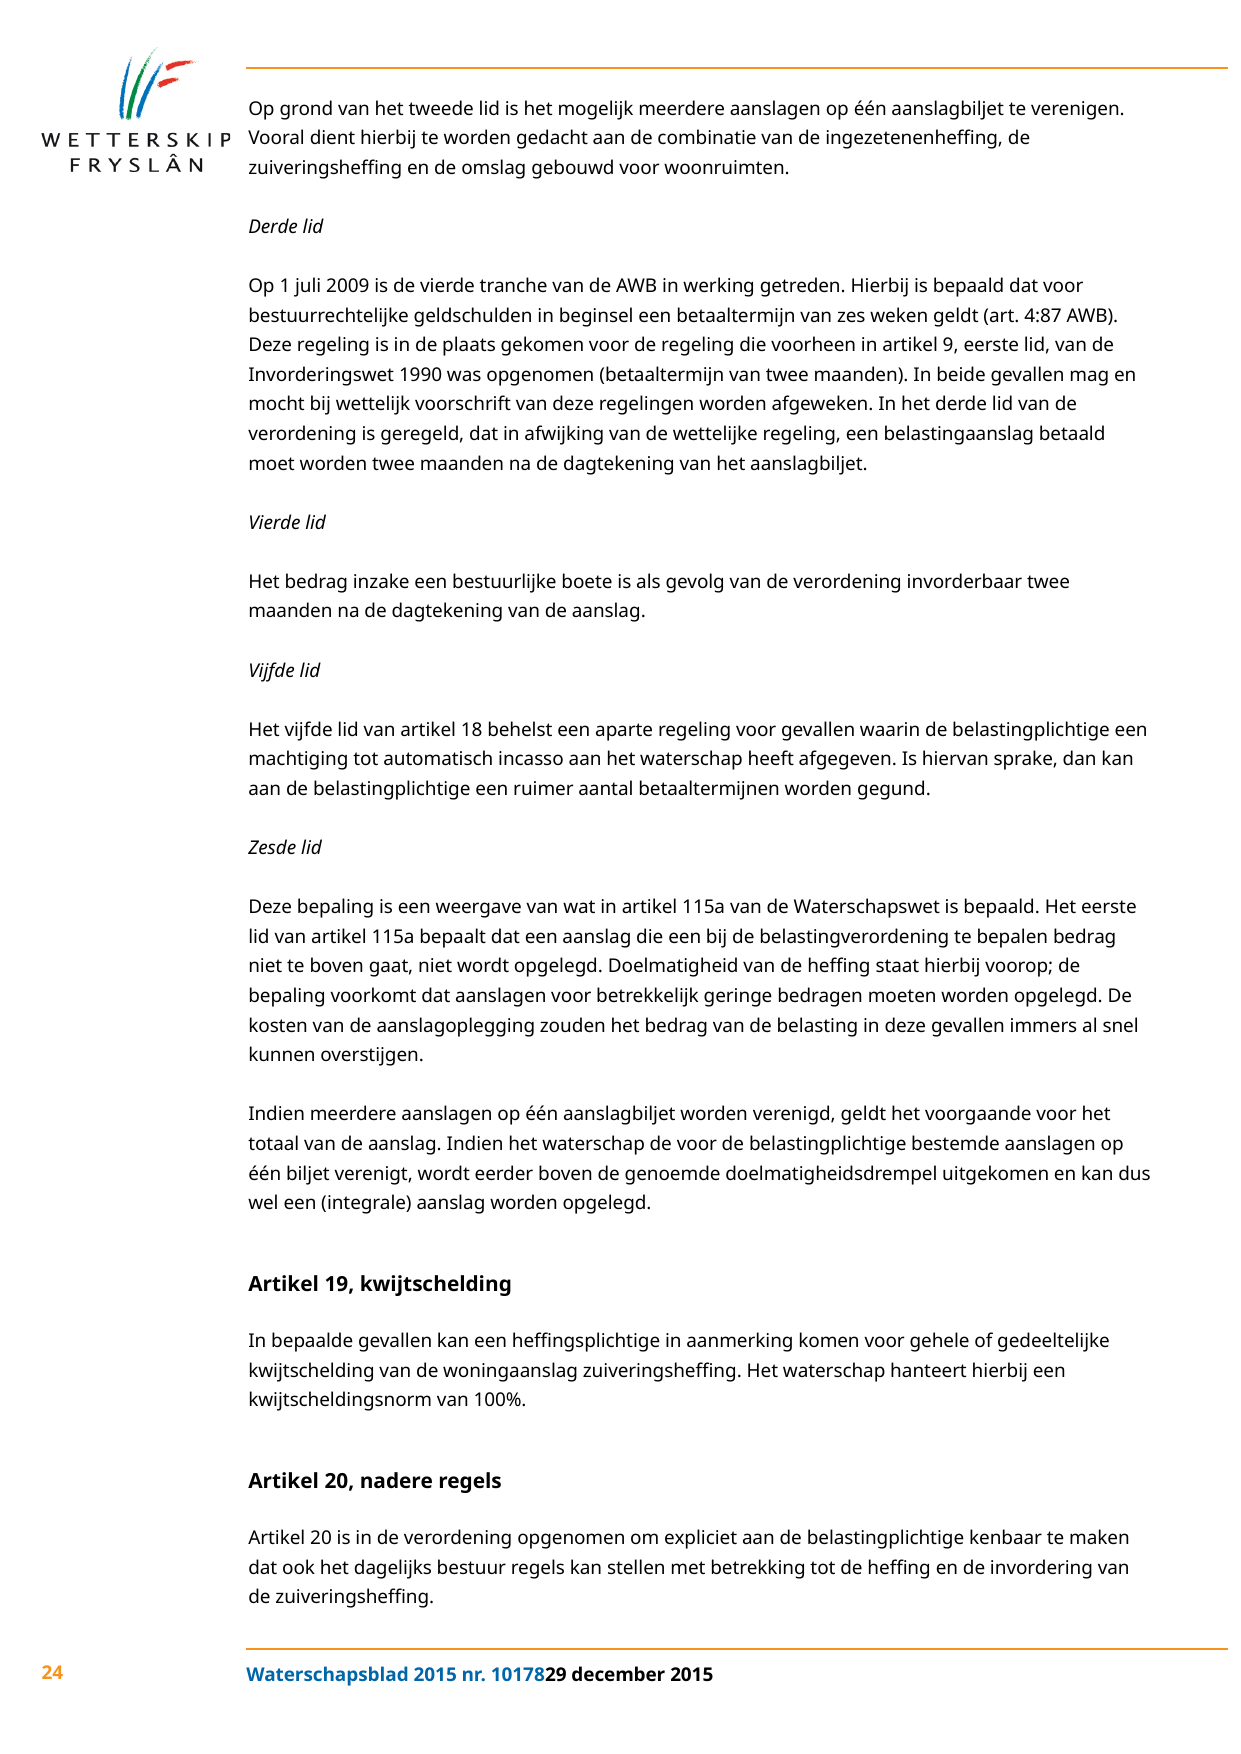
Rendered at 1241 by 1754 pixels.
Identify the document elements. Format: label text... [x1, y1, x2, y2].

text Zesde lid [248, 834, 1152, 860]
text Indien meerdere aanslagen op één aanslagbiljet worden verenigd, geldt het voorgaande voor het totaal van de aanslag. Indien het waterschap de voor de belastingplichtige bestemde aanslagen op één biljet verenigt, wordt eerder boven de genoemde doelmatigheidsdrempel uitgekomen en kan dus wel een (integrale) aanslag worden opgelegd. [248, 1101, 1152, 1215]
text Op grond van het tweede lid is het mogelijk meerdere aanslagen op één aanslagbiljet te verenigen. Vooral dient hierbij te worden gedacht aan de combinatie van de ingezetenenheffing, de zuiveringsheffing en de omslag gebouwd voor woonruimten. [248, 95, 1152, 180]
text Vierde lid [248, 509, 1152, 535]
text Deze bepaling is een weergave van wat in artikel 115a van de Waterschapswet is bepaald. Het eerste lid van artikel 115a bepaalt dat een aanslag die een bij de belastingverordening te bepalen bedrag niet te boven gaat, niet wordt opgelegd. Doelmatigheid van de heffing staat hierbij voorop; de bepaling voorkomt dat aanslagen voor betrekkelijk geringe bedragen moeten worden opgelegd. De kosten van de aanslagoplegging zouden het bedrag van de belasting in deze gevallen immers al snel kunnen overstijgen. [248, 893, 1152, 1067]
text Het bedrag inzake een bestuurlijke boete is als gevolg van de verordening invorderbaar twee maanden na de dagtekening van de aanslag. [248, 568, 1152, 623]
text Derde lid [248, 213, 1152, 239]
picture [41, 47, 231, 172]
text Artikel 19, kwijtschelding [248, 1269, 1152, 1298]
text Vijfde lid [248, 657, 1152, 683]
text Het vijfde lid van artikel 18 behelst een aparte regeling voor gevallen waarin de belastingplichtige een machtiging tot automatisch incasso aan het waterschap heeft afgegeven. Is hiervan sprake, dan kan aan de belastingplichtige een ruimer aantal betaaltermijnen worden gegund. [248, 716, 1152, 801]
text Artikel 20 is in de verordening opgenomen om expliciet aan de belastingplichtige kenbaar te maken dat ook het dagelijks bestuur regels kan stellen met betrekking tot de heffing en de invordering van de zuiveringsheffing. [248, 1524, 1152, 1609]
text In bepaalde gevallen kan een heffingsplichtige in aanmerking komen voor gehele of gedeeltelijke kwijtschelding van de woningaanslag zuiveringsheffing. Het waterschap hanteert hierbij een kwijtscheldingsnorm van 100%. [248, 1327, 1152, 1412]
text Artikel 20, nadere regels [248, 1467, 1152, 1495]
text Op 1 juli 2009 is de vierde tranche van de AWB in werking getreden. Hierbij is bepaald dat voor bestuurrechtelijke geldschulden in beginsel een betaaltermijn van zes weken geldt (art. 4:87 AWB). Deze regeling is in de plaats gekomen voor de regeling die voorheen in artikel 9, eerste lid, van de Invorderingswet 1990 was opgenomen (betaaltermijn van twee maanden). In beide gevallen mag en mocht bij wettelijk voorschrift van deze regelingen worden afgeweken. In het derde lid van de verordening is geregeld, dat in afwijking van de wettelijke regeling, een belastingaanslag betaald moet worden twee maanden na de dagtekening van het aanslagbiljet. [248, 272, 1152, 476]
